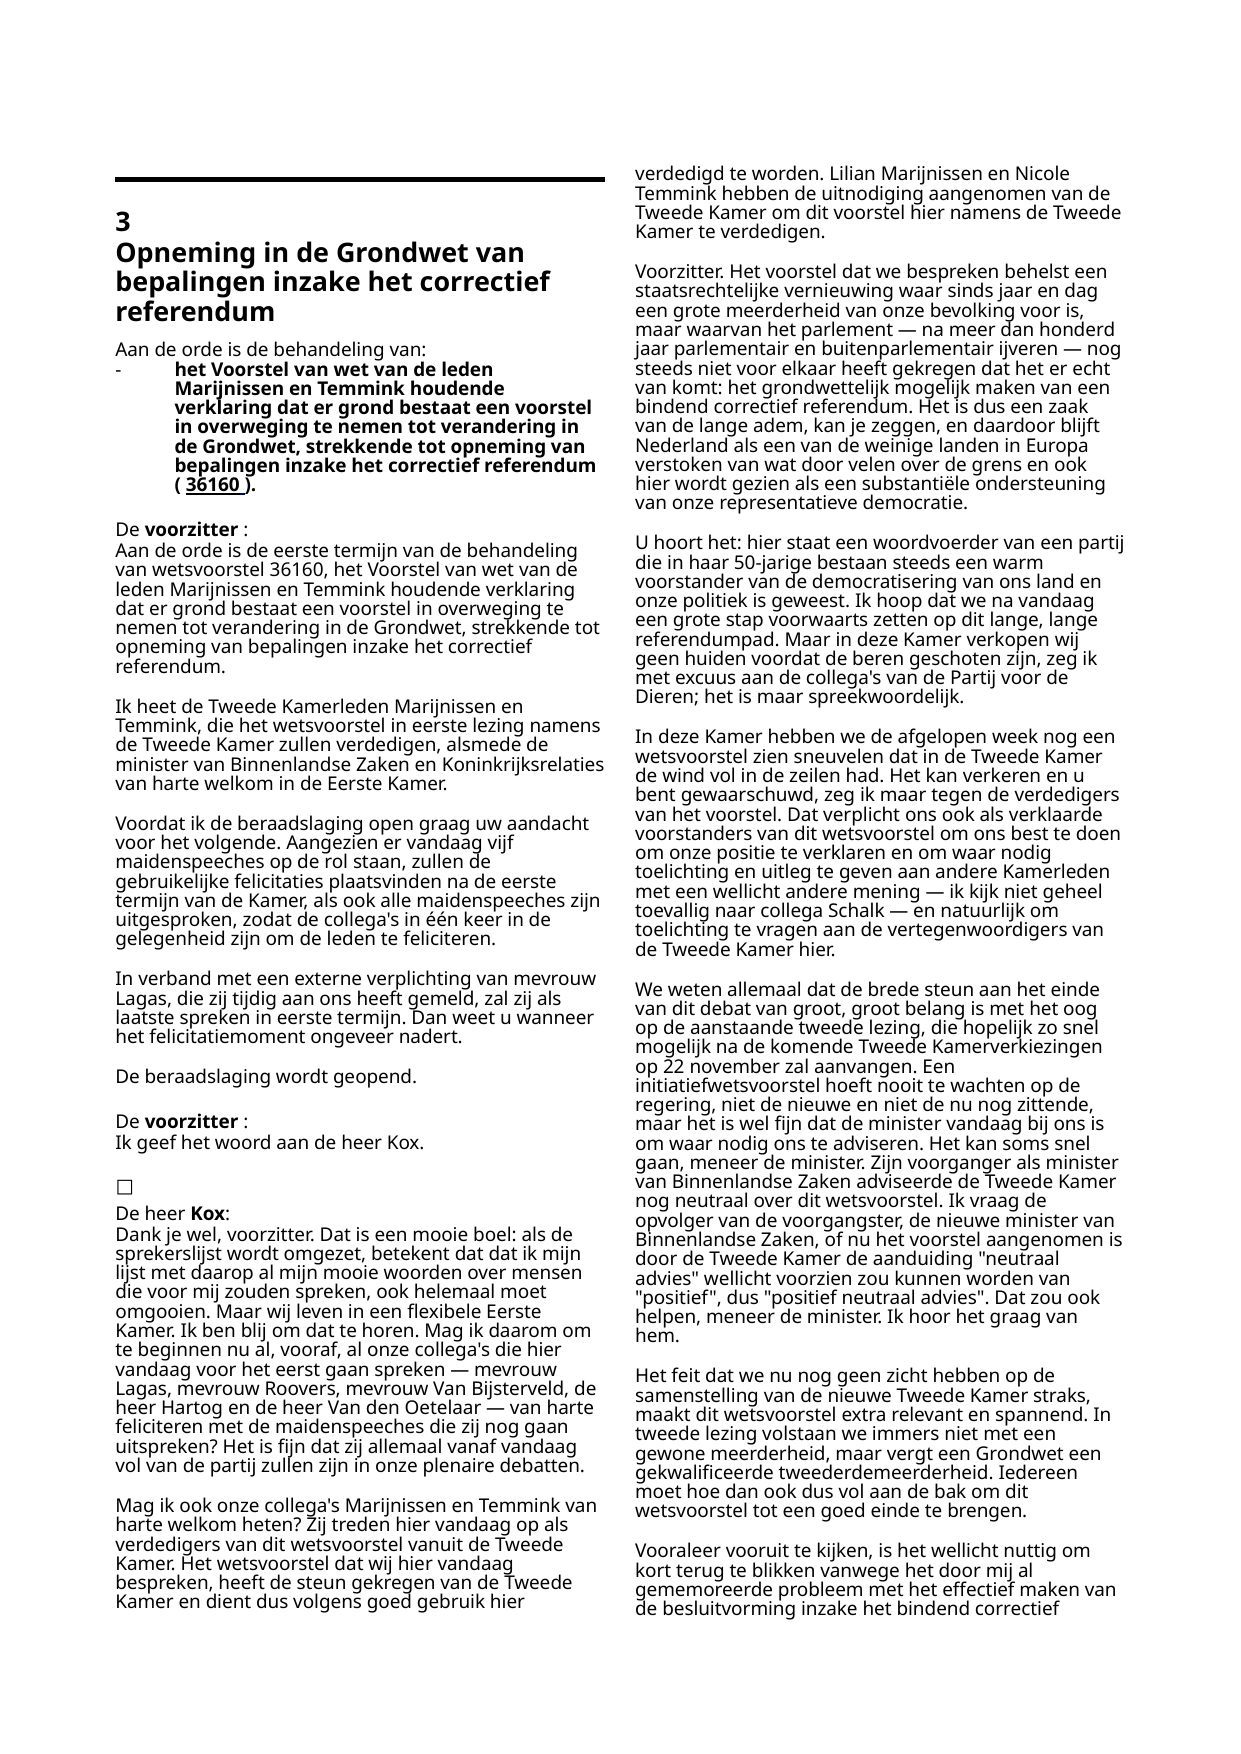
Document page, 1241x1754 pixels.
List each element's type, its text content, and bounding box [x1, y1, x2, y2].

text In deze Kamer hebben we de afgelopen week nog een wetsvoorstel zien sneuvelen dat in de Tweede Kamer de wind vol in de zeilen had. Het kan verkeren en u bent gewaarschuwd, zeg ik maar tegen de verdedigers van het voorstel. Dat verplicht ons ook als verklaarde voorstanders van dit wetsvoorstel om ons best te doen om onze positie te verklaren en om waar nodig toelichting en uitleg te geven aan andere Kamerleden met een wellicht andere mening — ik kijk niet geheel toevallig naar collega Schalk — en natuurlijk om toelichting te vragen aan de vertegenwoordigers van de Tweede Kamer hier. [635, 728, 1125, 960]
list het Voorstel van wet van de leden Marijnissen en Temmink houdende verklaring dat er grond bestaat een voorstel in overweging te nemen tot verandering in de Grondwet, strekkende tot opneming van bepalingen inzake het correctief referendum ( 36160 ). [115, 361, 605, 496]
text Aan de orde is de eerste termijn van de behandeling van wetsvoorstel 36160, het Voorstel van wet van de leden Marijnissen en Temmink houdende verklaring dat er grond bestaat een voorstel in overweging te nemen tot verandering in de Grondwet, strekkende tot opneming van bepalingen inzake het correctief referendum. [115, 542, 605, 677]
text De voorzitter : [115, 1108, 605, 1134]
text De voorzitter : [115, 516, 605, 542]
text De heer Kox: [115, 1200, 605, 1226]
text Voorzitter. Het voorstel dat we bespreken behelst een staatsrechtelijke vernieuwing waar sinds jaar en dag een grote meerderheid van onze bevolking voor is, maar waarvan het parlement — na meer dan honderd jaar parlementair en buitenparlementair ijveren — nog steeds niet voor elkaar heeft gekregen dat het er echt van komt: het grondwettelijk mogelijk maken van een bindend correctief referendum. Het is dus een zaak van de lange adem, kan je zeggen, en daardoor blijft Nederland als een van de weinige landen in Europa verstoken van wat door velen over de grens en ook hier wordt gezien als een substantiële ondersteuning van onze representatieve democratie. [635, 263, 1125, 514]
text Mag ik ook onze collega's Marijnissen en Temmink van harte welkom heten? Zij treden hier vandaag op als verdedigers van dit wetsvoorstel vanuit de Tweede Kamer. Het wetsvoorstel dat wij hier vandaag bespreken, heeft de steun gekregen van de Tweede Kamer en dient dus volgens goed gebruik hier [115, 1497, 605, 1613]
text Dank je wel, voorzitter. Dat is een mooie boel: als de sprekerslijst wordt omgezet, betekent dat dat ik mijn lijst met daarop al mijn mooie woorden over mensen die voor mij zouden spreken, ook helemaal moet omgooien. Maar wij leven in een flexibele Eerste Kamer. Ik ben blij om dat te horen. Mag ik daarom om te beginnen nu al, vooraf, al onze collega's die hier vandaag voor het eerst gaan spreken — mevrouw Lagas, mevrouw Roovers, mevrouw Van Bijsterveld, de heer Hartog en de heer Van den Oetelaar — van harte feliciteren met de maidenspeeches die zij nog gaan uitspreken? Het is fijn dat zij allemaal vanaf vandaag vol van de partij zullen zijn in onze plenaire debatten. [115, 1226, 605, 1476]
text Aan de orde is de behandeling van: [115, 341, 605, 361]
text U hoort het: hier staat een woordvoerder van een partij die in haar 50-jarige bestaan steeds een warm voorstander van de democratisering van ons land en onze politiek is geweest. Ik hoop dat we na vandaag een grote stap voorwaarts zetten op dit lange, lange referendumpad. Maar in deze Kamer verkopen wij geen huiden voordat de beren geschoten zijn, zeg ik met excuus aan de collega's van de Partij voor de Dieren; het is maar spreekwoordelijk. [635, 534, 1125, 708]
text ⬜ [115, 1174, 605, 1200]
text Ik heet de Tweede Kamerleden Marijnissen en Temmink, die het wetsvoorstel in eerste lezing namens de Tweede Kamer zullen verdedigen, alsmede de minister van Binnenlandse Zaken en Koninkrijksrelaties van harte welkom in de Eerste Kamer. [115, 698, 605, 794]
text Vooraleer vooruit te kijken, is het wellicht nuttig om kort terug te blikken vanwege het door mij al gememoreerde probleem met het effectief maken van de besluitvorming inzake het bindend correctief [635, 1542, 1125, 1619]
text De beraadslaging wordt geopend. [115, 1068, 605, 1088]
text Het feit dat we nu nog geen zicht hebben op de samenstelling van de nieuwe Tweede Kamer straks, maakt dit wetsvoorstel extra relevant en spannend. In tweede lezing volstaan we immers niet met een gewone meerderheid, maar vergt een Grondwet een gekwalificeerde tweederdemeerderheid. Iedereen moet hoe dan ook dus vol aan de bak om dit wetsvoorstel tot een goed einde te brengen. [635, 1367, 1125, 1522]
text In verband met een externe verplichting van mevrouw Lagas, die zij tijdig aan ons heeft gemeld, zal zij als laatste spreken in eerste termijn. Dan weet u wanneer het felicitatiemoment ongeveer nadert. [115, 970, 605, 1047]
text Ik geef het woord aan de heer Kox. [115, 1134, 605, 1153]
text Opneming in de Grondwet van bepalingen inzake het correctief referendum [115, 239, 605, 341]
text Voordat ik de beraadslaging open graag uw aandacht voor het volgende. Aangezien er vandaag vijf maidenspeeches op de rol staan, zullen de gebruikelijke felicitaties plaatsvinden na de eerste termijn van de Kamer, als ook alle maidenspeeches zijn uitgesproken, zodat de collega's in één keer in de gelegenheid zijn om de leden te feliciteren. [115, 815, 605, 950]
text verdedigd te worden. Lilian Marijnissen en Nicole Temmink hebben de uitnodiging aangenomen van de Tweede Kamer om dit voorstel hier namens de Tweede Kamer te verdedigen. [635, 165, 1125, 242]
text 3 [115, 203, 605, 239]
text We weten allemaal dat de brede steun aan het einde van dit debat van groot, groot belang is met het oog op de aanstaande tweede lezing, die hopelijk zo snel mogelijk na de komende Tweede Kamerverkiezingen op 22 november zal aanvangen. Een initiatiefwetsvoorstel hoeft nooit te wachten op de regering, niet de nieuwe en niet de nu nog zittende, maar het is wel fijn dat de minister vandaag bij ons is om waar nodig ons te adviseren. Het kan soms snel gaan, meneer de minister. Zijn voorganger als minister van Binnenlandse Zaken adviseerde de Tweede Kamer nog neutraal over dit wetsvoorstel. Ik vraag de opvolger van de voorgangster, de nieuwe minister van Binnenlandse Zaken, of nu het voorstel aangenomen is door de Tweede Kamer de aanduiding "neutraal advies" wellicht voorzien zou kunnen worden van "positief", dus "positief neutraal advies". Dat zou ook helpen, meneer de minister. Ik hoor het graag van hem. [635, 981, 1125, 1347]
